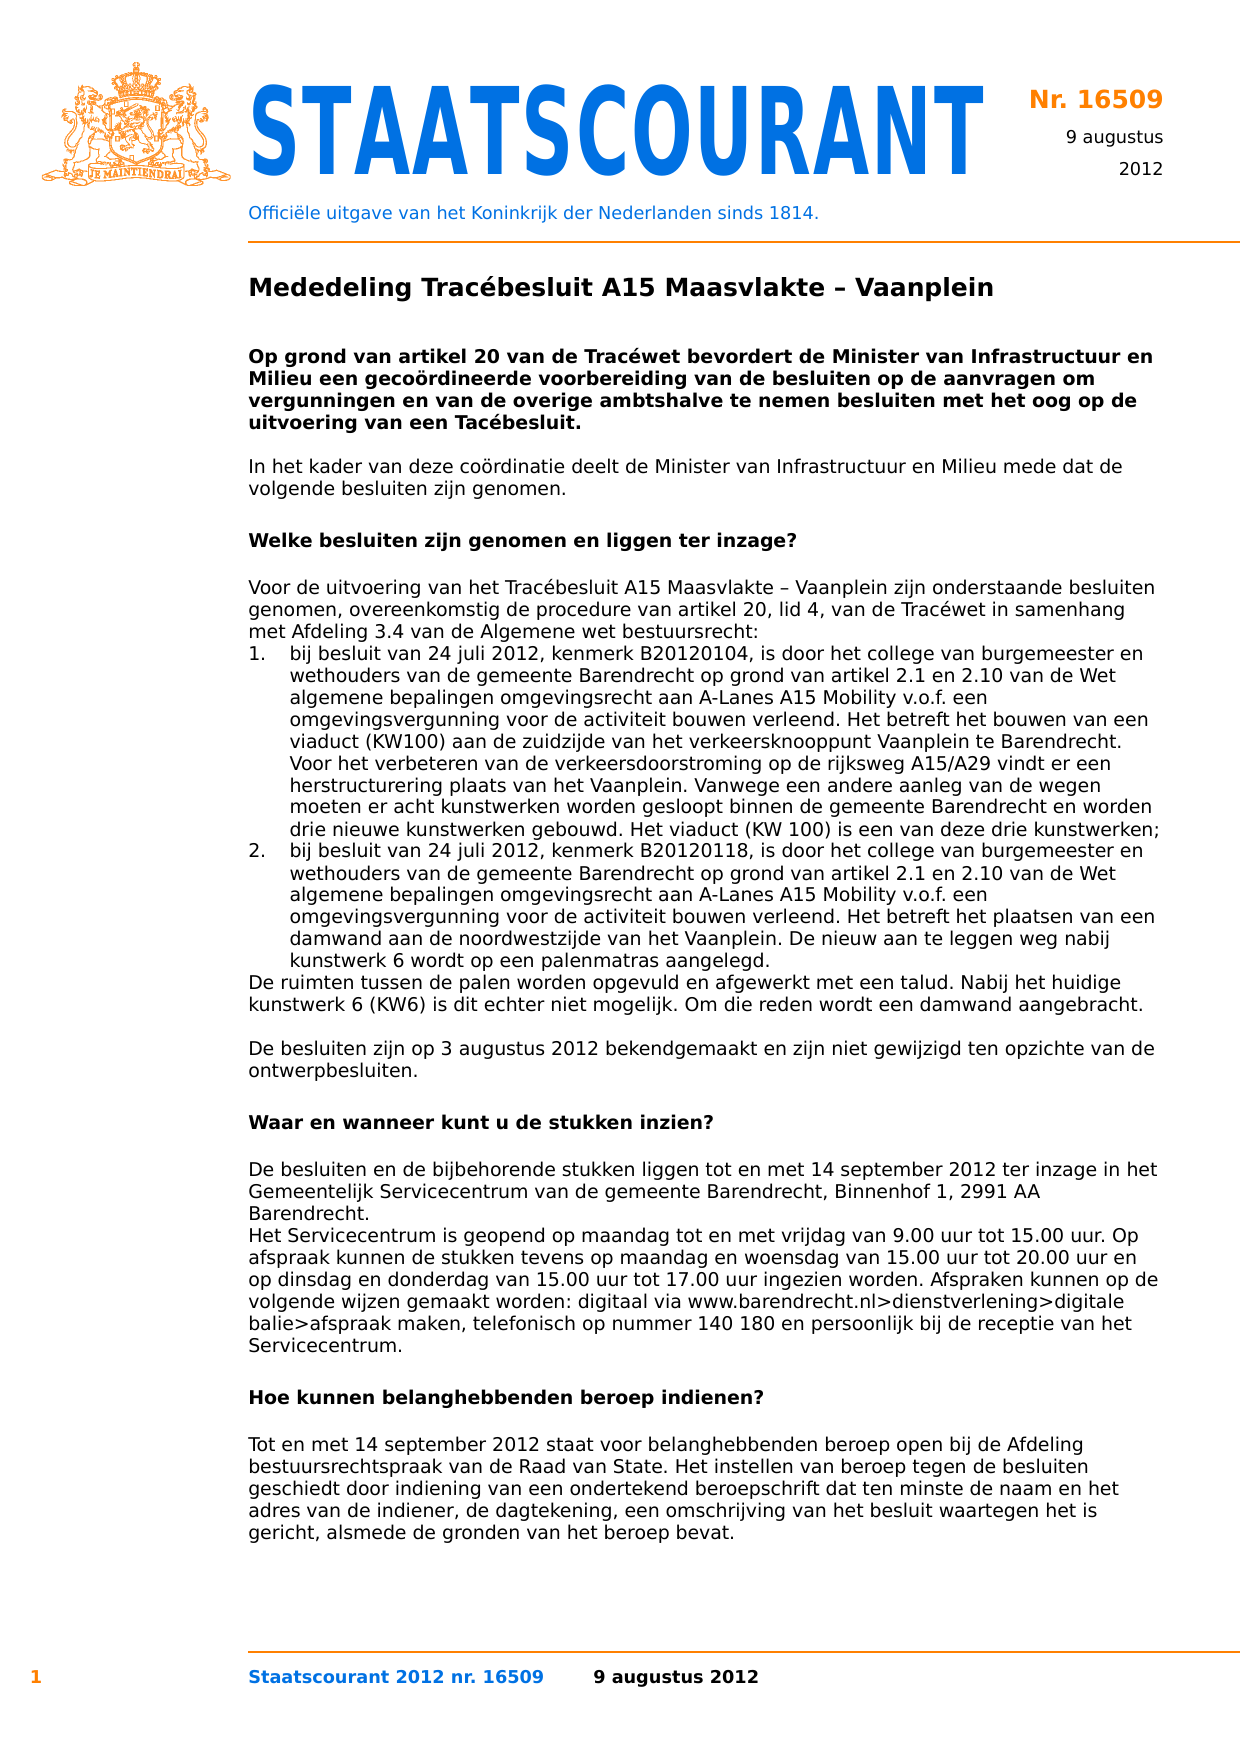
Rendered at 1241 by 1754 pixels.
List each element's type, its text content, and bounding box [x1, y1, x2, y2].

text Op grond van artikel 20 van de Tracéwet bevordert de Minister van Infrastructuur en Milieu een gecoördineerde voorbereiding van de besluiten op de aanvragen om vergunningen en van de overige ambtshalve te nemen besluiten met het oog op de uitvoering van een Tacébesluit. [248, 346, 1163, 434]
text De besluiten zijn op 3 augustus 2012 bekendgemaakt en zijn niet gewijzigd ten opzichte van de ontwerpbesluiten. [248, 1038, 1163, 1082]
table_cell 9 augustus [998, 121, 1240, 153]
table_header STAATSCOURANT [248, 62, 998, 203]
text De besluiten en de bijbehorende stukken liggen tot en met 14 september 2012 ter inzage in het Gemeentelijk Servicecentrum van de gemeente Barendrecht, Binnenhof 1, 2991 AA Barendrecht. [248, 1159, 1163, 1225]
text Voor de uitvoering van het Tracébesluit A15 Maasvlakte – Vaanplein zijn onderstaande besluiten genomen, overeenkomstig de procedure van artikel 20, lid 4, van de Tracéwet in samenhang met Afdeling 3.4 van de Algemene wet bestuursrecht: [248, 577, 1163, 643]
subtitle Hoe kunnen belanghebbenden beroep indienen? [248, 1387, 1163, 1409]
text Tot en met 14 september 2012 staat voor belanghebbenden beroep open bij de Afdeling bestuursrechtspraak van de Raad van State. Het instellen van beroep tegen de besluiten geschiedt door indiening van een ondertekend beroepschrift dat ten minste de naam en het adres van de indiener, de dagtekening, een omschrijving van het besluit waartegen het is gericht, alsmede de gronden van het beroep bevat. [248, 1434, 1163, 1544]
subtitle Mededeling Tracébesluit A15 Maasvlakte – Vaanplein [248, 273, 1163, 302]
text Het Servicecentrum is geopend op maandag tot en met vrijdag van 9.00 uur tot 15.00 uur. Op afspraak kunnen de stukken tevens op maandag en woensdag van 15.00 uur tot 20.00 uur en op dinsdag en donderdag van 15.00 uur tot 17.00 uur ingezien worden. Afspraken kunnen op de volgende wijzen gemaakt worden: digitaal via www.barendrecht.nl>dienstverlening>digitale balie>afspraak maken, telefonisch op nummer 140 180 en persoonlijk bij de receptie van het Servicecentrum. [248, 1225, 1163, 1357]
text 2. bij besluit van 24 juli 2012, kenmerk B20120118, is door het college van burgemeester en wethouders van de gemeente Barendrecht op grond van artikel 2.1 en 2.10 van de Wet algemene bepalingen omgevingsrecht aan A-Lanes A15 Mobility v.o.f. een omgevingsvergunning voor de activiteit bouwen verleend. Het betreft het plaatsen van een damwand aan de noordwestzijde van het Vaanplein. De nieuw aan te leggen weg nabij kunstwerk 6 wordt op een palenmatras aangelegd. [248, 840, 1163, 972]
picture [41, 62, 231, 186]
text 1. bij besluit van 24 juli 2012, kenmerk B20120104, is door het college van burgemeester en wethouders van de gemeente Barendrecht op grond van artikel 2.1 en 2.10 van de Wet algemene bepalingen omgevingsrecht aan A-Lanes A15 Mobility v.o.f. een omgevingsvergunning voor de activiteit bouwen verleend. Het betreft het bouwen van een viaduct (KW100) aan de zuidzijde van het verkeersknooppunt Vaanplein te Barendrecht. Voor het verbeteren van de verkeersdoorstroming op de rijksweg A15/A29 vindt er een herstructurering plaats van het Vaanplein. Vanwege een andere aanleg van de wegen moeten er acht kunstwerken worden gesloopt binnen de gemeente Barendrecht en worden drie nieuwe kunstwerken gebouwd. Het viaduct (KW 100) is een van deze drie kunstwerken; [248, 643, 1163, 840]
subtitle Waar en wanneer kunt u de stukken inzien? [248, 1112, 1163, 1134]
table_header [25, 62, 248, 241]
subtitle Welke besluiten zijn genomen en liggen ter inzage? [248, 530, 1163, 552]
text De ruimten tussen de palen worden opgevuld en afgewerkt met een talud. Nabij het huidige kunstwerk 6 (KW6) is dit echter niet mogelijk. Om die reden wordt een damwand aangebracht. [248, 972, 1163, 1016]
table_cell Officiële uitgave van het Koninkrijk der Nederlanden sinds 1814. [248, 203, 1240, 241]
text In het kader van deze coördinatie deelt de Minister van Infrastructuur en Milieu mede dat de volgende besluiten zijn genomen. [248, 456, 1163, 500]
table_cell 2012 [998, 153, 1240, 203]
table_header Nr. 16509 [998, 62, 1240, 121]
